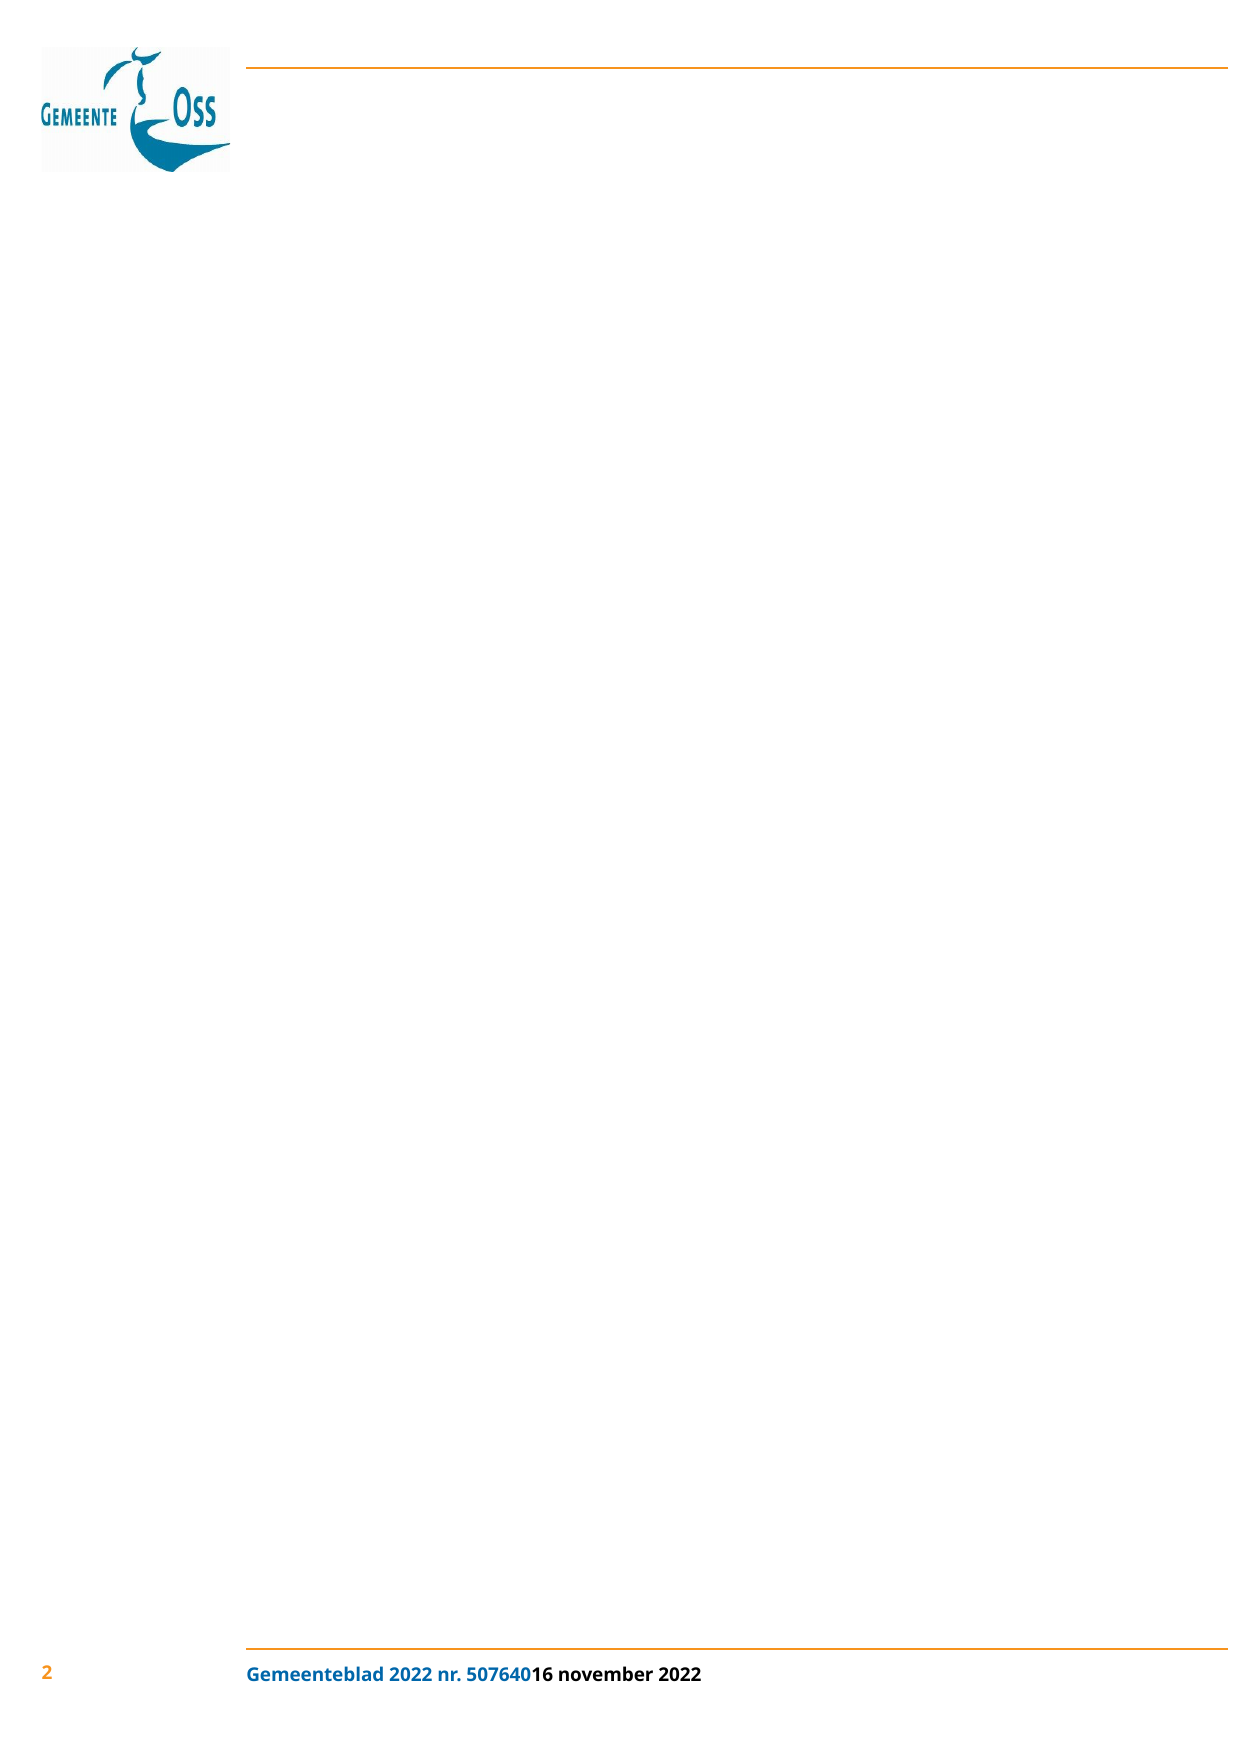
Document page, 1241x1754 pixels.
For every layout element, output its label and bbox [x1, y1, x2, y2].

picture [41, 47, 231, 172]
